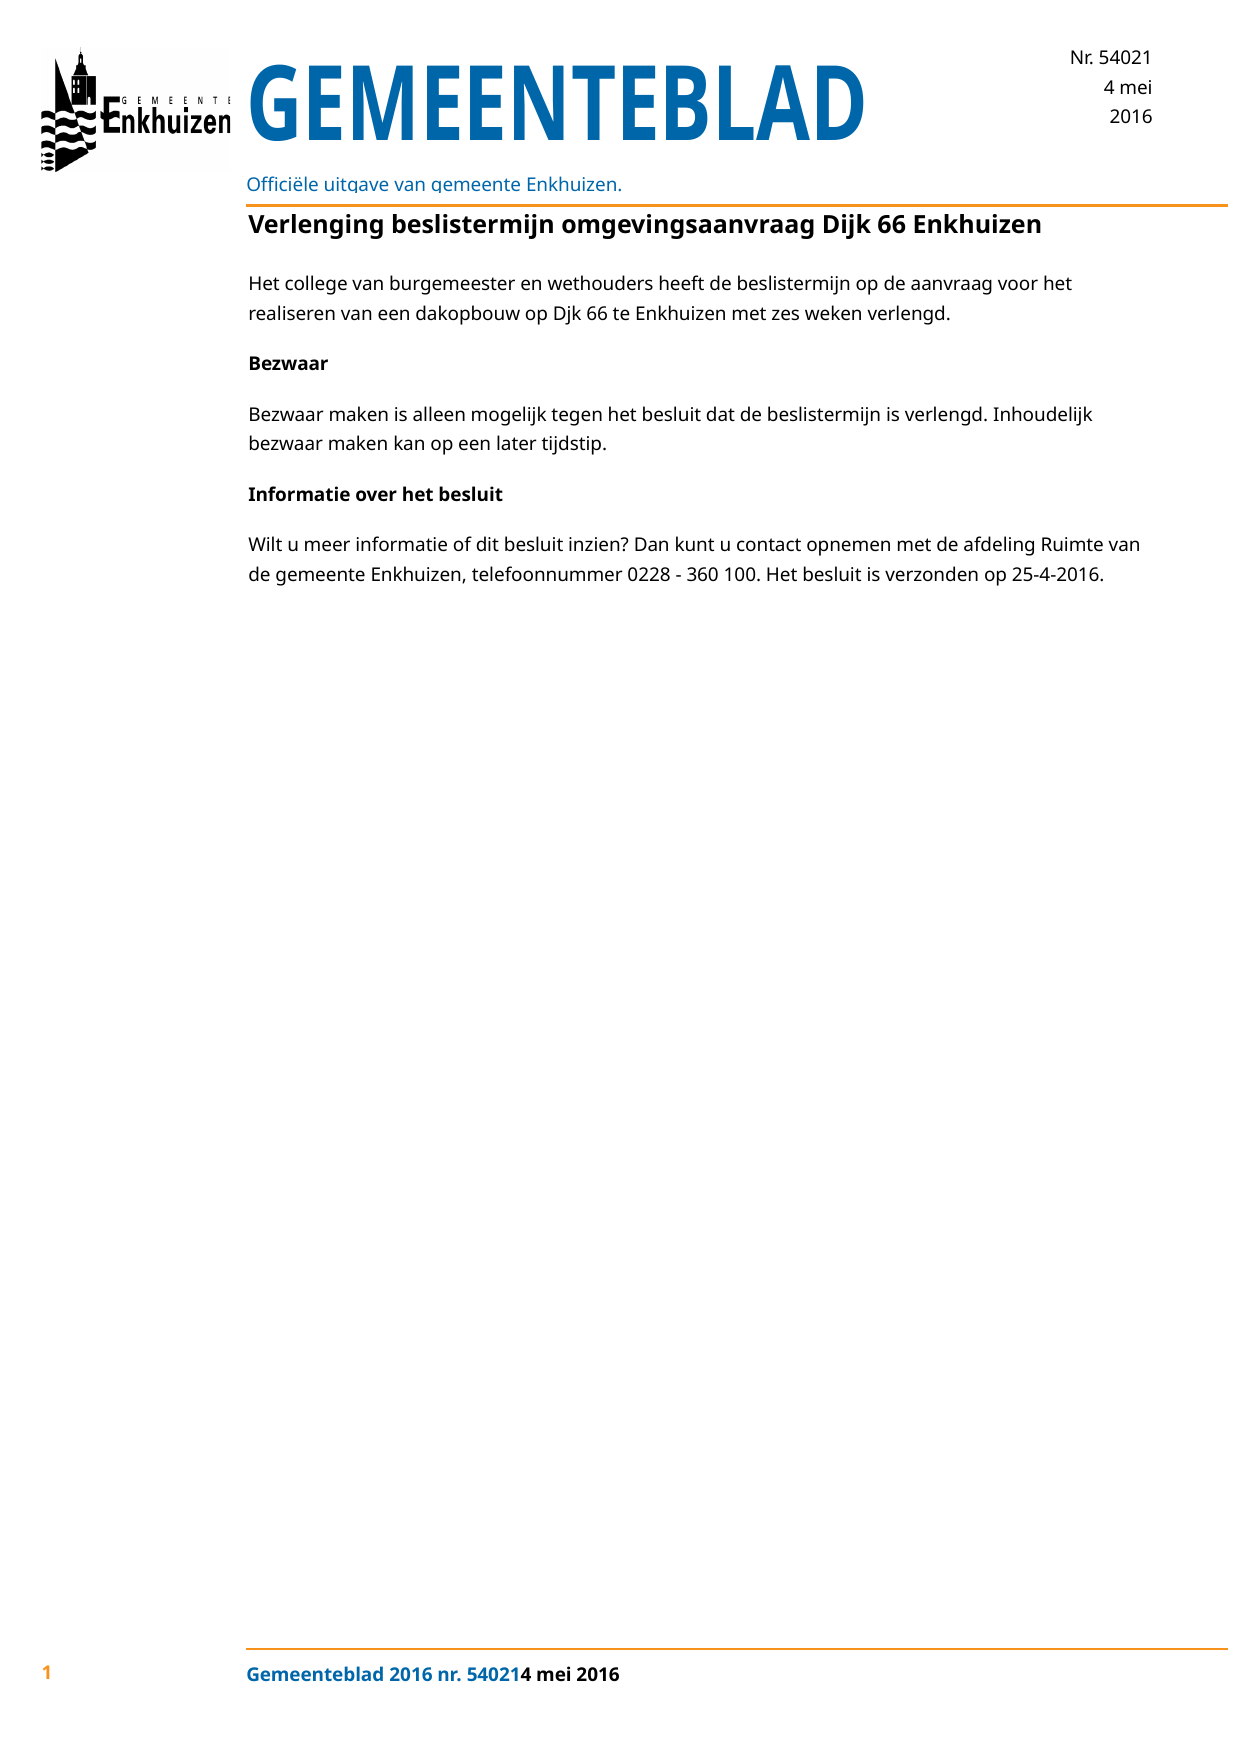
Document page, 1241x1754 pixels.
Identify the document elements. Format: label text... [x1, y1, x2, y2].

picture [41, 47, 231, 172]
text Verlenging beslistermijn omgevingsaanvraag Dijk 66 Enkhuizen [248, 207, 1152, 241]
text Informatie over het besluit [248, 481, 1152, 506]
text Bezwaar [248, 350, 1152, 376]
text Wilt u meer informatie of dit besluit inzien? Dan kunt u contact opnemen met de afdeling Ruimte van de gemeente Enkhuizen, telefoonnummer 0228 - 360 100. Het besluit is verzonden op 25-4-2016. [248, 531, 1152, 586]
text Bezwaar maken is alleen mogelijk tegen het besluit dat de beslistermijn is verlengd. Inhoudelijk bezwaar maken kan op een later tijdstip. [248, 401, 1152, 456]
text Het college van burgemeester en wethouders heeft de beslistermijn op de aanvraag voor het realiseren van een dakopbouw op Djk 66 te Enkhuizen met zes weken verlengd. [248, 270, 1152, 326]
